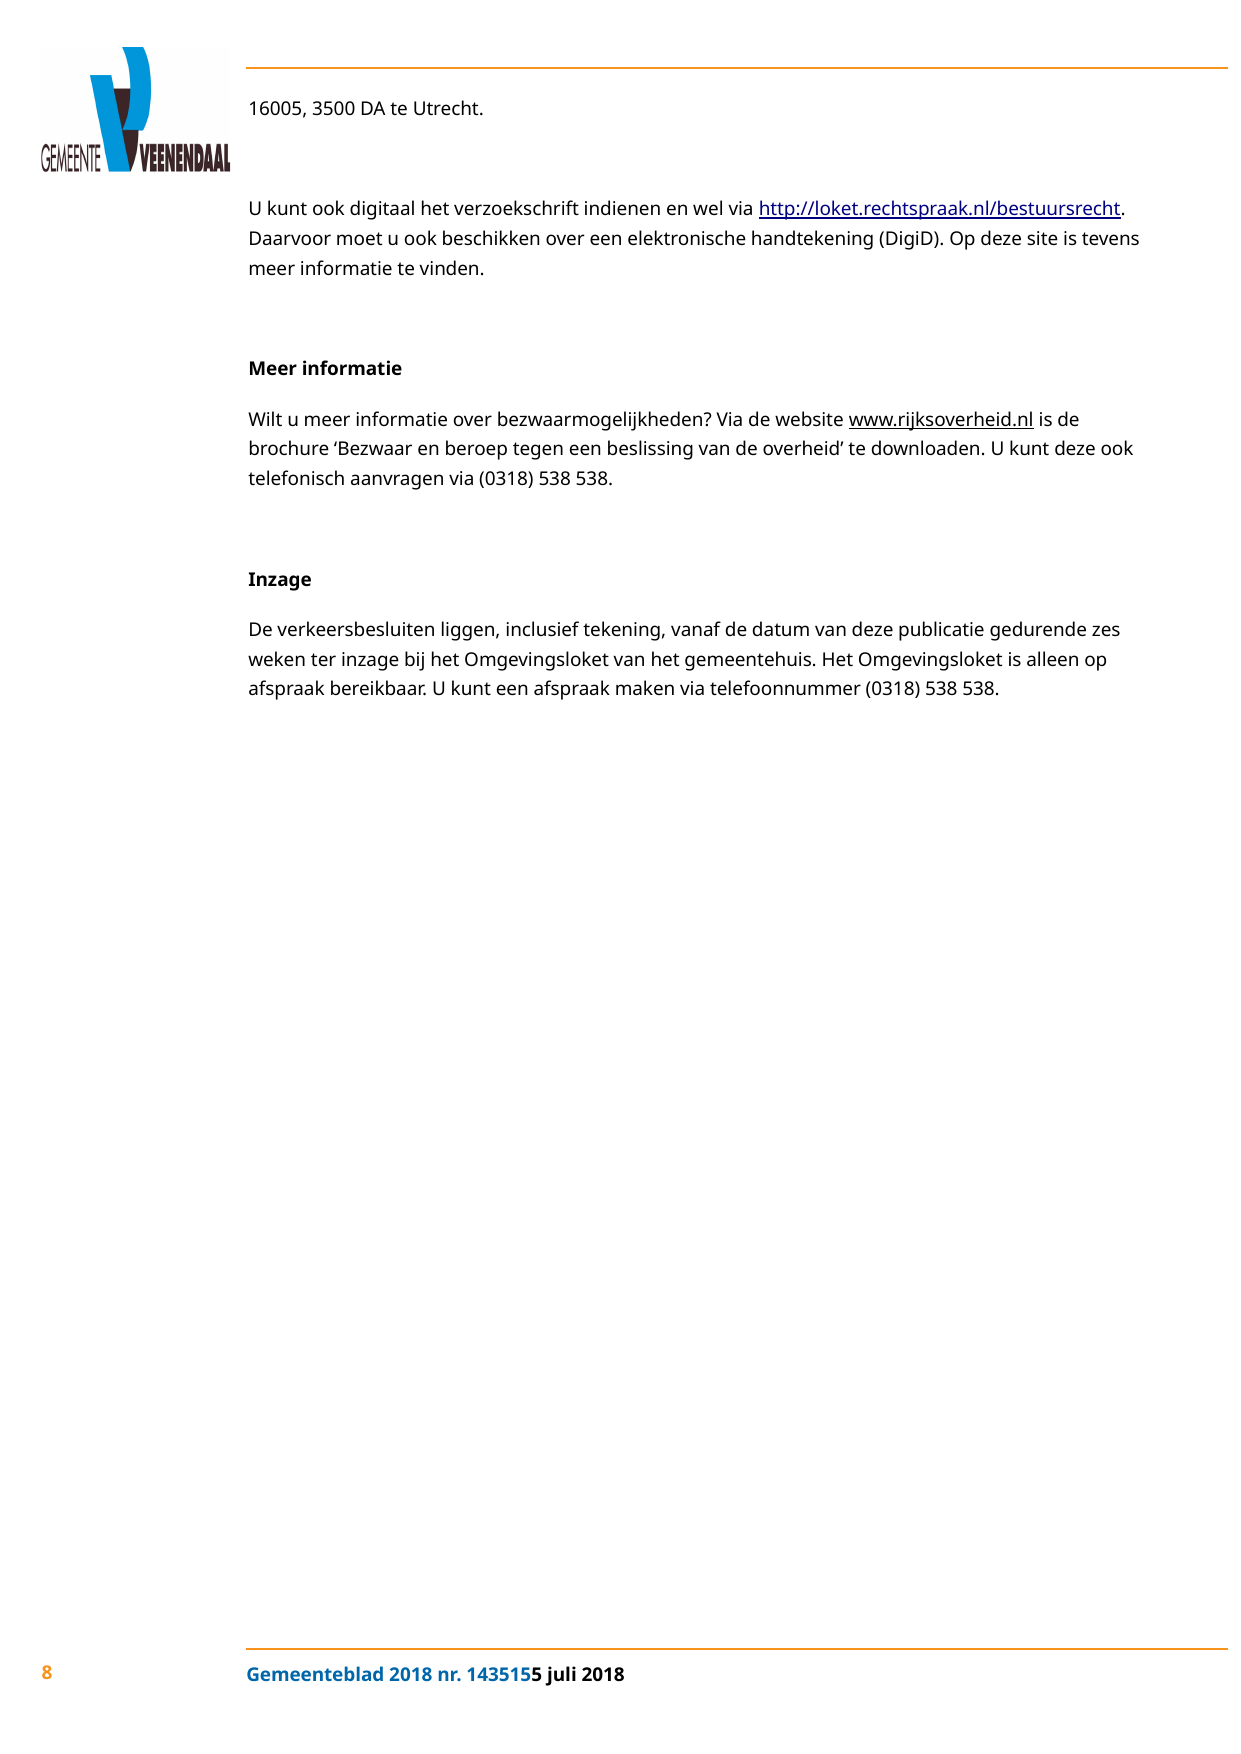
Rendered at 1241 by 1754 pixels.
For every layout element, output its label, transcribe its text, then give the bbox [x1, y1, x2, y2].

picture [41, 47, 130, 172]
text 16005, 3500 DA te Utrecht. [248, 95, 1152, 121]
text U kunt ook digitaal het verzoekschrift indienen en wel via http://loket.rechtspraak.nl/bestuursrecht. Daarvoor moet u ook beschikken over een elektronische handtekening (DigiD). Op deze site is tevens meer informatie te vinden. [248, 196, 1152, 281]
text Wilt u meer informatie over bezwaarmogelijkheden? Via de website www.rijksoverheid.nl is de brochure ‘Bezwaar en beroep tegen een beslissing van de overheid’ te downloaden. U kunt deze ook telefonisch aanvragen via (0318) 538 538. [248, 406, 1152, 491]
picture [123, 47, 231, 172]
text Inzage [248, 566, 1152, 592]
text Meer informatie [248, 356, 1152, 381]
text De verkeersbesluiten liggen, inclusief tekening, vanaf de datum van deze publicatie gedurende zes weken ter inzage bij het Omgevingsloket van het gemeentehuis. Het Omgevingsloket is alleen op afspraak bereikbaar. U kunt een afspraak maken via telefoonnummer (0318) 538 538. [248, 616, 1152, 701]
